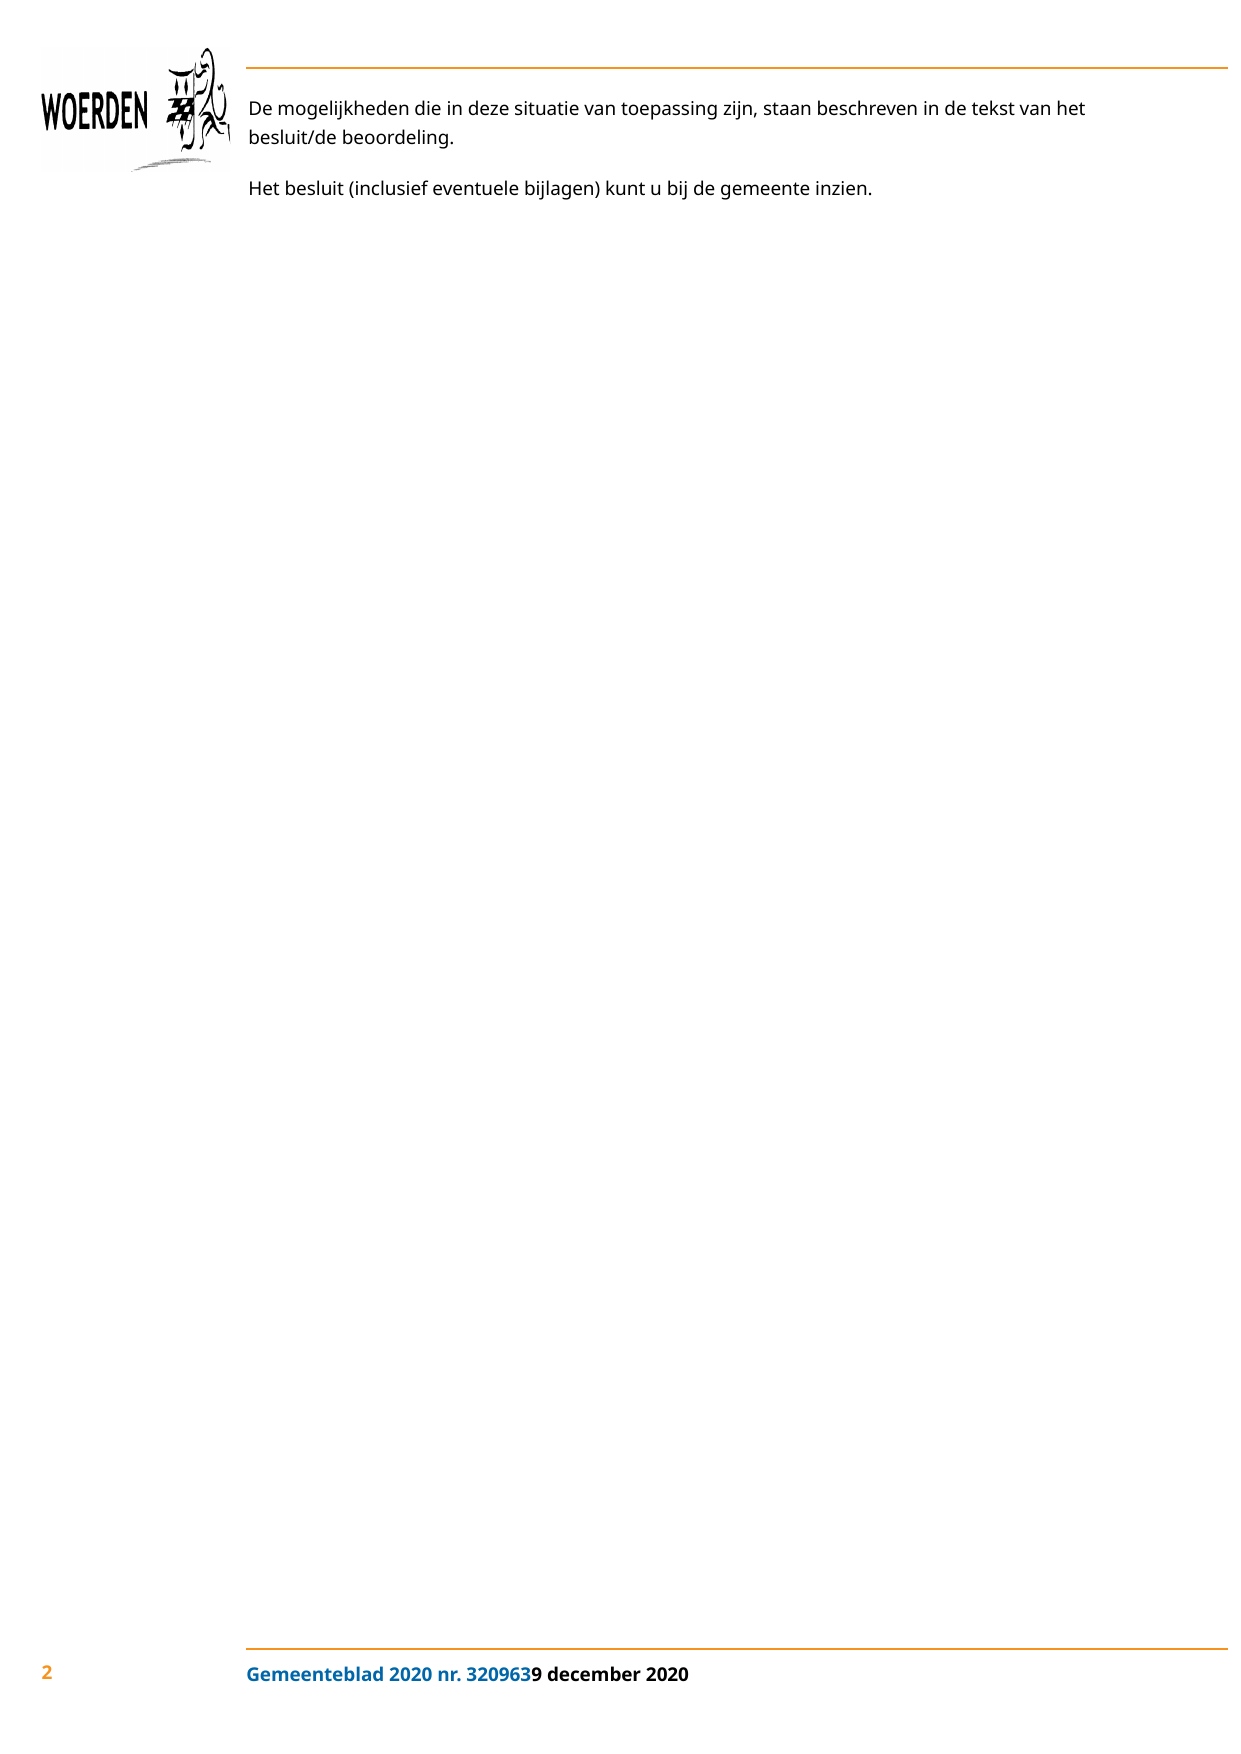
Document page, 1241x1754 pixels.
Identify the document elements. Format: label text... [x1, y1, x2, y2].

picture [41, 47, 231, 172]
text De mogelijkheden die in deze situatie van toepassing zijn, staan beschreven in de tekst van het besluit/de beoordeling. [248, 95, 1152, 150]
text Het besluit (inclusief eventuele bijlagen) kunt u bij de gemeente inzien. [248, 175, 1152, 201]
